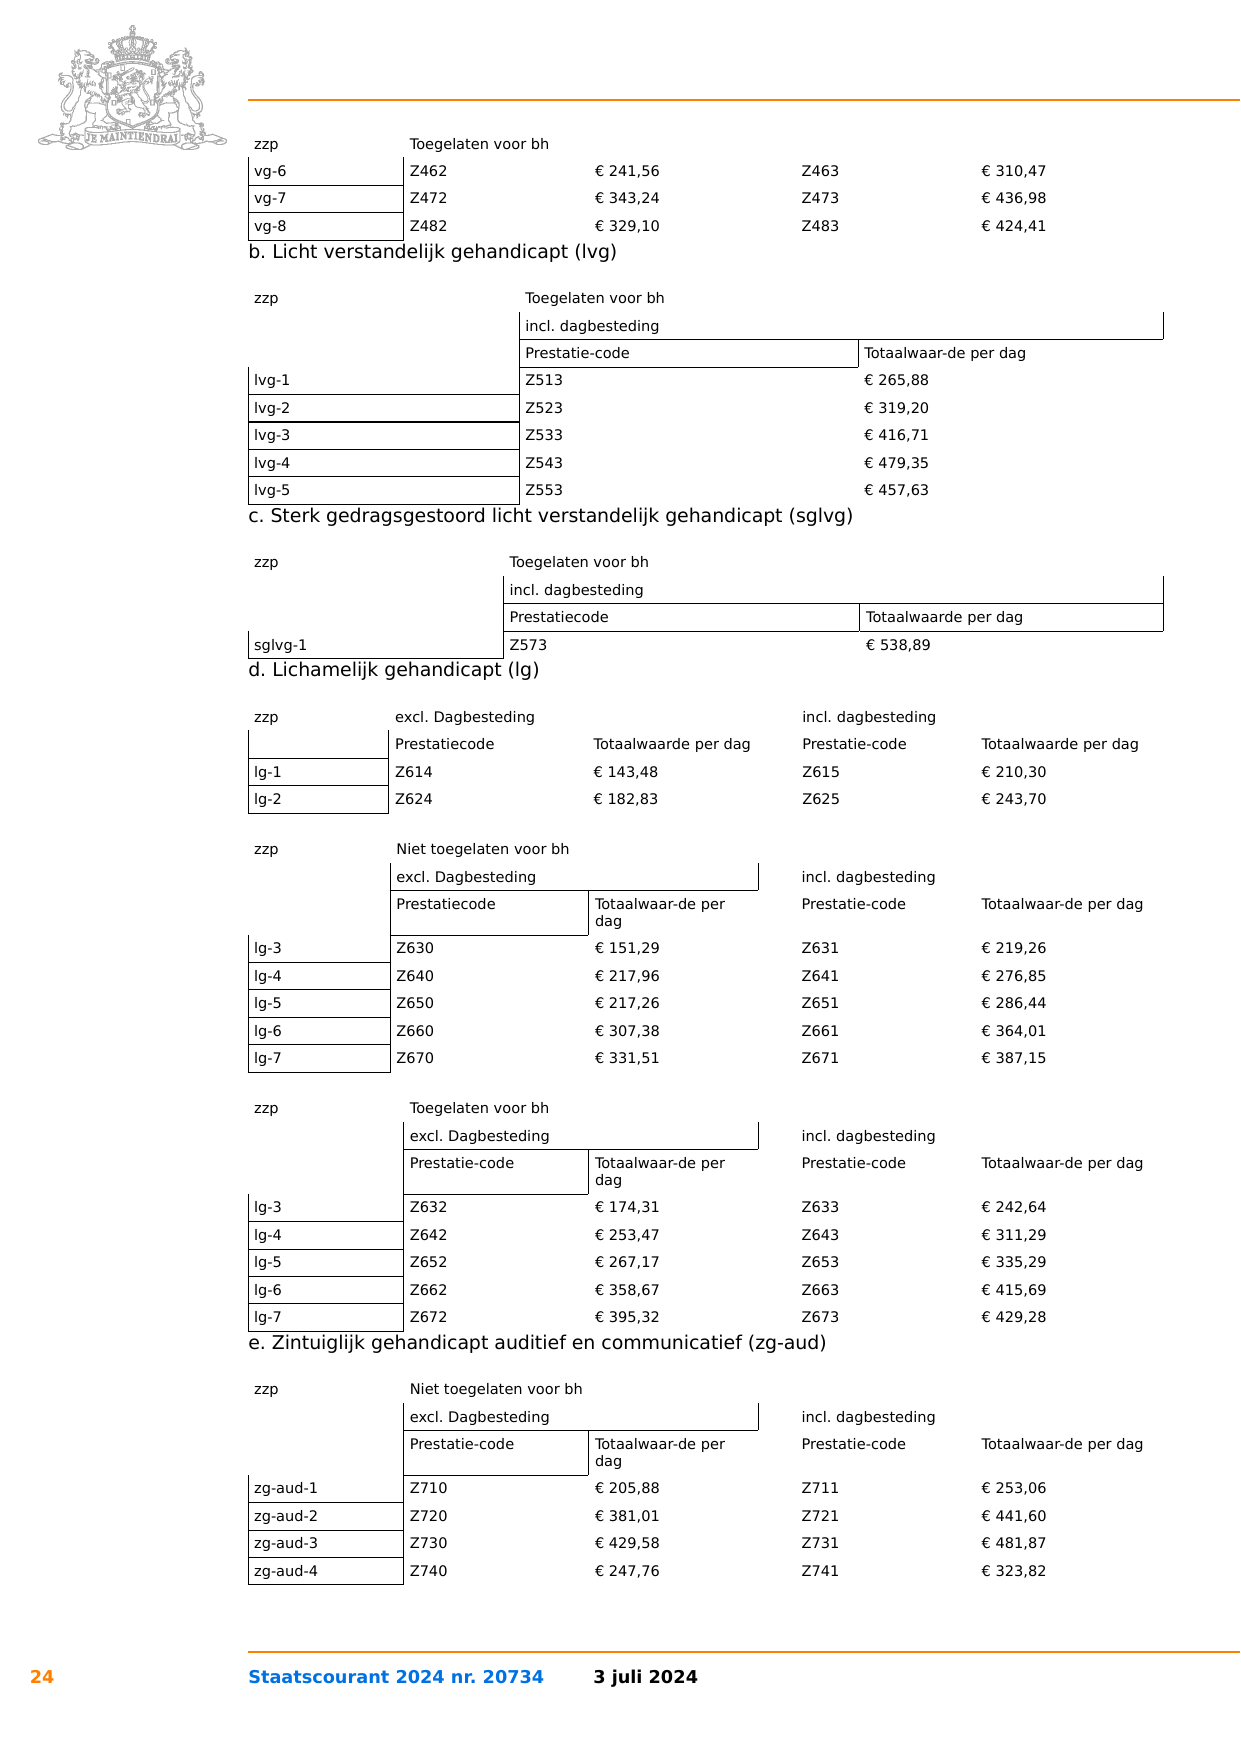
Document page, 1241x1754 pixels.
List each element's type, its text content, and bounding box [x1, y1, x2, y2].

table_cell [759, 864, 795, 890]
table_cell € 429,28 [976, 1304, 1163, 1331]
table_cell € 276,85 [976, 963, 1163, 989]
table_cell € 481,87 [976, 1531, 1163, 1557]
table_cell € 174,31 [589, 1195, 758, 1221]
table_cell [759, 1431, 795, 1475]
table_cell € 210,30 [976, 759, 1163, 785]
table_cell lg-5 [249, 1250, 403, 1276]
table_cell Z651 [796, 990, 975, 1017]
table_cell Totaalwaar-de per dag [976, 1431, 1163, 1475]
table_cell [758, 759, 796, 785]
table_header zzp [249, 1096, 403, 1194]
table_cell [759, 990, 795, 1017]
table_cell lg-6 [249, 1277, 403, 1303]
table_cell Totaalwaarde per dag [976, 731, 1163, 758]
table_cell Z672 [404, 1304, 588, 1331]
table_cell Z641 [796, 963, 975, 989]
table_cell Z720 [404, 1503, 588, 1529]
table_cell Prestatie-code [796, 1150, 975, 1194]
table_cell [759, 158, 795, 185]
text b. Licht verstandelijk gehandicapt (lvg) [248, 241, 1163, 262]
table_cell Totaalwaar-de per dag [976, 891, 1163, 934]
table_header zzp [249, 836, 390, 934]
table_cell [759, 1222, 795, 1248]
table_cell € 205,88 [589, 1476, 758, 1502]
table_cell [758, 731, 796, 758]
table_cell € 424,41 [976, 213, 1163, 239]
table_cell Z662 [404, 1277, 588, 1303]
table_cell zg-aud-1 [249, 1476, 403, 1502]
table_cell Prestatie-code [404, 1150, 588, 1194]
table_cell Z661 [796, 1018, 975, 1044]
table_header Toegelaten voor bh [520, 285, 1163, 312]
table_header Niet toegelaten voor bh [404, 1377, 1163, 1403]
table_cell [759, 1045, 795, 1072]
table_cell [759, 1018, 795, 1044]
table_cell Z650 [391, 990, 588, 1017]
table_cell € 358,67 [589, 1277, 758, 1303]
table_cell Z663 [796, 1277, 975, 1303]
table_cell lg-1 [249, 759, 388, 785]
table_cell lvg-4 [249, 450, 519, 476]
table_cell € 265,88 [859, 368, 1163, 394]
table_cell € 217,96 [589, 963, 758, 989]
table_cell Totaalwaar-de per dag [589, 1150, 758, 1194]
table_cell Z710 [404, 1476, 588, 1502]
table_cell € 307,38 [589, 1018, 758, 1044]
table_cell lg-7 [249, 1304, 403, 1331]
table_cell Totaalwaar-de per dag [589, 1431, 758, 1475]
table_cell sglvg-1 [249, 632, 503, 658]
table_cell € 241,56 [589, 158, 758, 185]
picture [38, 25, 227, 150]
table_cell € 243,70 [976, 786, 1163, 812]
table_cell € 310,47 [976, 158, 1163, 185]
table_cell € 331,51 [589, 1045, 758, 1072]
table_cell Z553 [520, 477, 858, 503]
table_cell Totaalwaarde per dag [860, 604, 1163, 631]
table_cell lvg-5 [249, 477, 519, 503]
table_header Niet toegelaten voor bh [391, 836, 1163, 863]
table_cell € 538,89 [860, 632, 1163, 658]
table_cell incl. dagbesteding [504, 577, 1163, 603]
table_cell Z640 [391, 963, 588, 989]
table_cell Totaalwaarde per dag [588, 731, 757, 758]
table_header excl. Dagbesteding [389, 704, 757, 730]
table_cell € 335,29 [976, 1250, 1163, 1276]
table_cell excl. Dagbesteding [391, 864, 758, 890]
table_cell [759, 1503, 795, 1529]
table_cell Z624 [389, 786, 587, 812]
table_cell Z462 [404, 158, 588, 185]
table_cell Z513 [520, 368, 858, 394]
table_cell [759, 1195, 795, 1221]
table_cell Z721 [796, 1503, 975, 1529]
table_cell Z533 [520, 423, 858, 449]
table_cell € 381,01 [589, 1503, 758, 1529]
table_cell Z660 [391, 1018, 588, 1044]
table_cell € 395,32 [589, 1304, 758, 1331]
table_header zzp [249, 704, 388, 730]
table_header Toegelaten voor bh [404, 1096, 1163, 1122]
table_cell incl. dagbesteding [520, 313, 1163, 339]
table_cell Z642 [404, 1222, 588, 1248]
table_cell € 479,35 [859, 450, 1163, 476]
text e. Zintuiglijk gehandicapt auditief en communicatief (zg-aud) [248, 1332, 1163, 1354]
table_cell Z730 [404, 1531, 588, 1557]
table_cell Prestatie-code [796, 891, 975, 934]
table_cell zg-aud-4 [249, 1558, 403, 1584]
table_cell [758, 786, 796, 812]
table_cell [759, 1123, 795, 1149]
table_cell Z625 [797, 786, 975, 812]
table_cell zg-aud-2 [249, 1503, 403, 1529]
table_header zzp [249, 550, 503, 631]
table_cell € 436,98 [976, 186, 1163, 212]
table_header Toegelaten voor bh [504, 550, 1163, 576]
table_cell [759, 186, 795, 212]
table_cell [759, 1531, 795, 1557]
table_cell € 217,26 [589, 990, 758, 1017]
table_cell € 253,47 [589, 1222, 758, 1248]
table_cell Z653 [796, 1250, 975, 1276]
table_cell € 253,06 [976, 1476, 1163, 1502]
table_cell € 441,60 [976, 1503, 1163, 1529]
table_cell incl. dagbesteding [796, 1123, 1163, 1149]
table_cell [759, 1250, 795, 1276]
table_cell Prestatie-code [520, 340, 858, 367]
table_cell [759, 213, 795, 239]
table_cell lg-4 [249, 963, 390, 989]
table_cell Totaalwaar-de per dag [859, 340, 1163, 367]
table_cell Z741 [796, 1558, 975, 1584]
table_cell € 242,64 [976, 1195, 1163, 1221]
table_cell € 416,71 [859, 423, 1163, 449]
table_header zzp [249, 285, 519, 367]
table_cell Z711 [796, 1476, 975, 1502]
table_cell Totaalwaar-de per dag [589, 891, 758, 934]
table_cell Z631 [796, 936, 975, 962]
table_cell € 247,76 [589, 1558, 758, 1584]
table_cell € 429,58 [589, 1531, 758, 1557]
table_cell € 457,63 [859, 477, 1163, 503]
table_cell Z673 [796, 1304, 975, 1331]
table_cell Prestatiecode [504, 604, 859, 631]
table_header zzp [249, 131, 403, 157]
table_cell Z731 [796, 1531, 975, 1557]
table_cell lg-2 [249, 786, 388, 812]
table_cell vg-6 [249, 157, 403, 185]
table_cell zg-aud-3 [249, 1531, 403, 1557]
table_cell Z463 [796, 158, 975, 185]
table_cell € 415,69 [976, 1277, 1163, 1303]
table_cell € 364,01 [976, 1018, 1163, 1044]
table_cell € 219,26 [976, 936, 1163, 962]
table_cell [759, 1277, 795, 1303]
table_cell lg-6 [249, 1018, 390, 1044]
table_cell € 267,17 [589, 1250, 758, 1276]
table_cell [759, 1476, 795, 1502]
table_cell vg-7 [249, 186, 403, 212]
table_cell Prestatie-code [797, 731, 975, 758]
table_cell [759, 1150, 795, 1194]
text d. Lichamelijk gehandicapt (lg) [248, 659, 1163, 681]
table_cell Prestatiecode [389, 731, 587, 758]
table_cell [759, 963, 795, 989]
table_cell Z543 [520, 450, 858, 476]
table_cell Z614 [389, 759, 587, 785]
table_cell Z632 [404, 1195, 588, 1221]
table_cell Z671 [796, 1045, 975, 1072]
table_cell Z473 [796, 186, 975, 212]
table_cell Prestatiecode [391, 891, 588, 934]
table_cell excl. Dagbesteding [404, 1123, 758, 1149]
table_cell Totaalwaar-de per dag [976, 1150, 1163, 1194]
table_cell incl. dagbesteding [796, 1404, 1163, 1430]
table_cell vg-8 [249, 213, 403, 239]
table_cell excl. Dagbesteding [404, 1404, 758, 1430]
table_cell lg-3 [249, 936, 390, 962]
table_cell Z472 [404, 186, 588, 212]
table_cell [759, 891, 795, 934]
table_cell Z482 [404, 213, 588, 239]
table_cell Z483 [796, 213, 975, 239]
table_header zzp [249, 1377, 403, 1475]
table_cell [759, 936, 795, 962]
text c. Sterk gedragsgestoord licht verstandelijk gehandicapt (sglvg) [248, 505, 1163, 527]
table_cell Z643 [796, 1222, 975, 1248]
table_cell € 311,29 [976, 1222, 1163, 1248]
table_cell Z670 [391, 1045, 588, 1072]
table_cell [249, 731, 388, 758]
table_cell Z633 [796, 1195, 975, 1221]
table_cell lvg-2 [249, 395, 519, 421]
table_header incl. dagbesteding [797, 704, 1163, 730]
table_cell € 329,10 [589, 213, 758, 239]
table_cell [759, 1304, 795, 1331]
table_cell Prestatie-code [404, 1431, 588, 1475]
table_cell Z740 [404, 1558, 588, 1584]
table_cell lg-7 [249, 1045, 390, 1072]
table_cell [759, 1558, 795, 1584]
table_cell € 343,24 [589, 186, 758, 212]
table_cell Z652 [404, 1250, 588, 1276]
table_cell lg-5 [249, 990, 390, 1017]
table_cell incl. dagbesteding [796, 864, 1163, 890]
table_cell Prestatie-code [796, 1431, 975, 1475]
table_cell Z615 [797, 759, 975, 785]
table_cell € 286,44 [976, 990, 1163, 1017]
table_header [758, 704, 796, 730]
table_cell lg-3 [249, 1195, 403, 1221]
table_cell € 143,48 [588, 759, 757, 785]
table_cell Z573 [504, 632, 859, 658]
table_cell € 319,20 [859, 395, 1163, 421]
table_cell € 387,15 [976, 1045, 1163, 1072]
table_cell Z523 [520, 395, 858, 421]
table_cell lvg-1 [249, 368, 519, 394]
table_cell € 182,83 [588, 786, 757, 812]
table_cell [759, 1404, 795, 1430]
table_cell Z630 [391, 936, 588, 962]
table_cell lvg-3 [249, 423, 519, 449]
table_cell € 151,29 [589, 936, 758, 962]
table_cell € 323,82 [976, 1558, 1163, 1584]
table_header Toegelaten voor bh [404, 131, 1163, 157]
table_cell lg-4 [249, 1222, 403, 1248]
